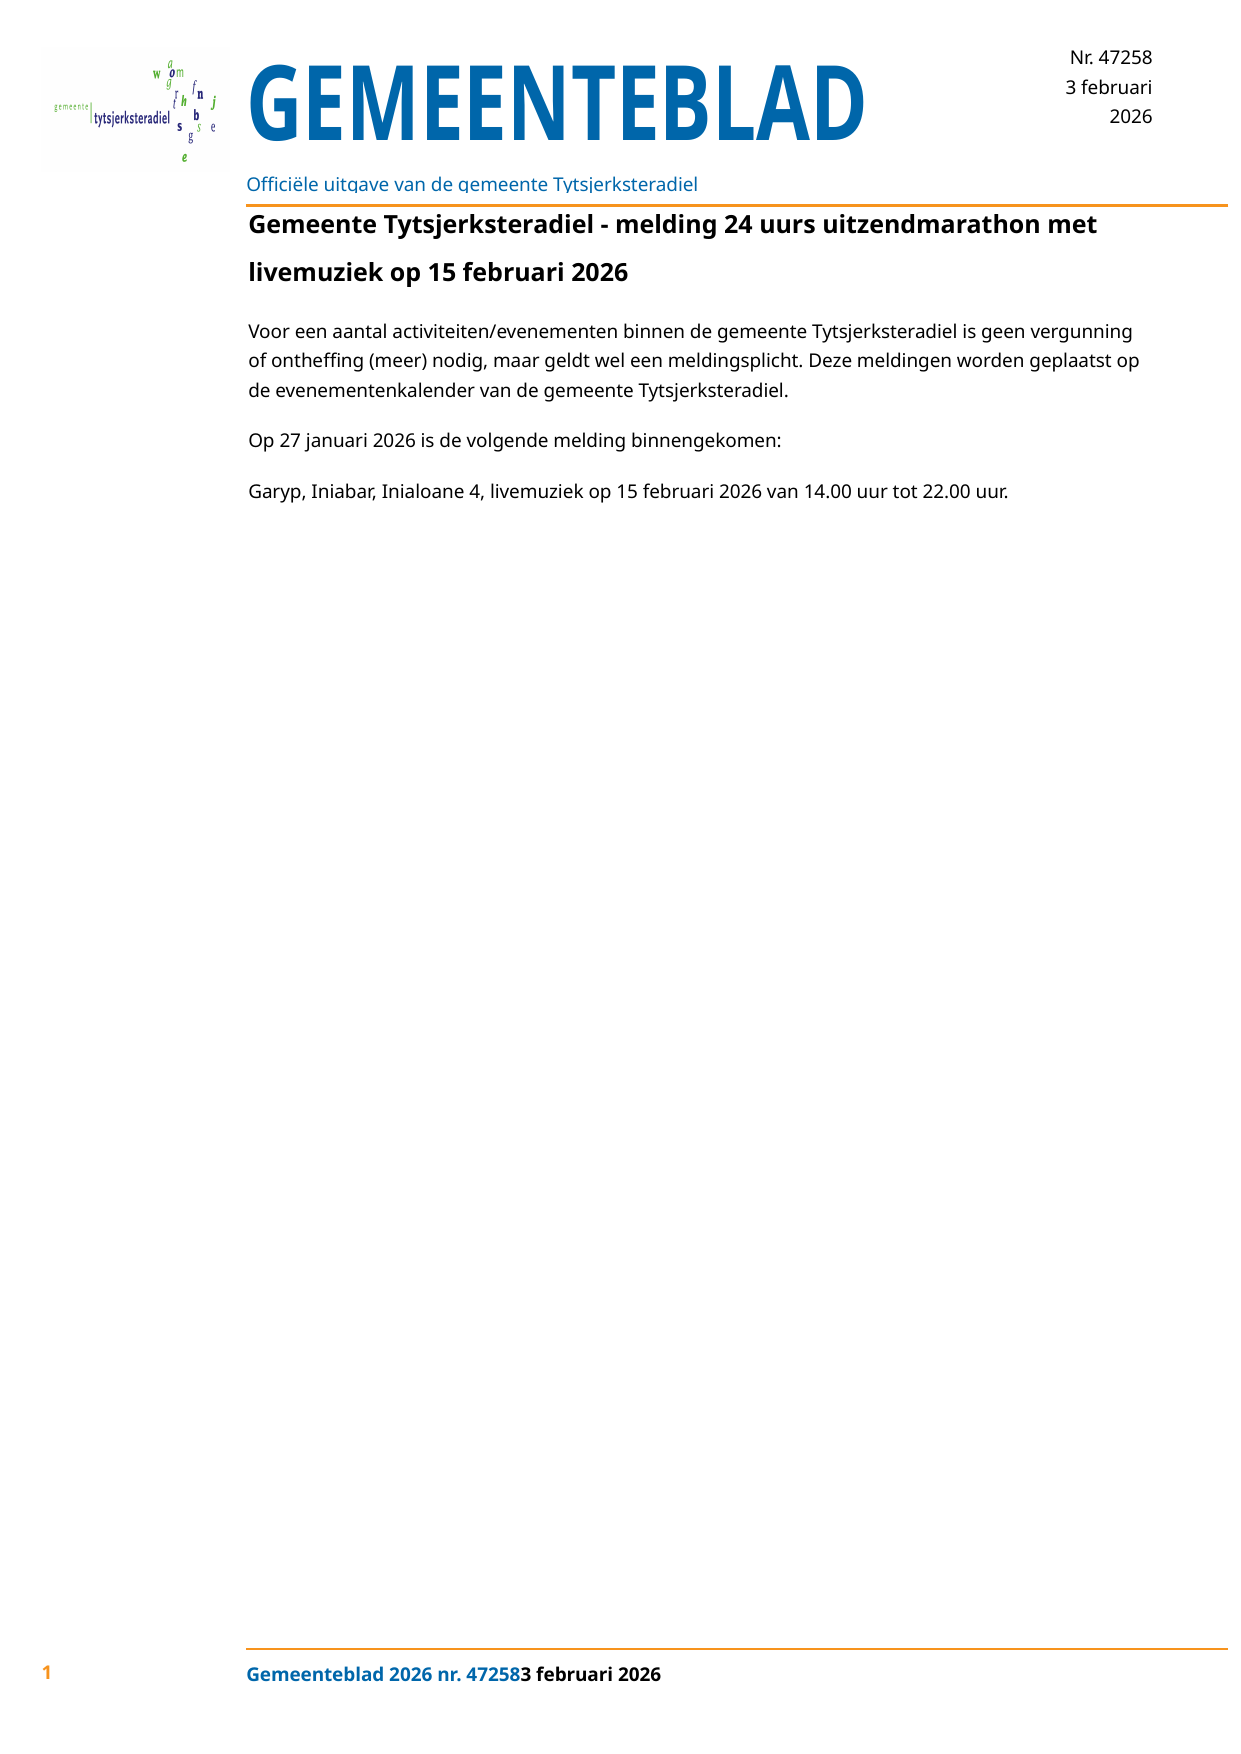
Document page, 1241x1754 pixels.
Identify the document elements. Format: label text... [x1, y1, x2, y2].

text Gemeente Tytsjerksteradiel - melding 24 uurs uitzendmarathon met livemuziek op 15 februari 2026 [248, 207, 1152, 288]
text Garyp, Iniabar, Inialoane 4, livemuziek op 15 februari 2026 van 14.00 uur tot 22.00 uur. [248, 478, 1152, 504]
picture [41, 47, 231, 172]
text Voor een aantal activiteiten/evenementen binnen de gemeente Tytsjerksteradiel is geen vergunning of ontheffing (meer) nodig, maar geldt wel een meldingsplicht. Deze meldingen worden geplaatst op de evenementenkalender van de gemeente Tytsjerksteradiel. [248, 318, 1152, 403]
text Op 27 januari 2026 is de volgende melding binnengekomen: [248, 427, 1152, 453]
